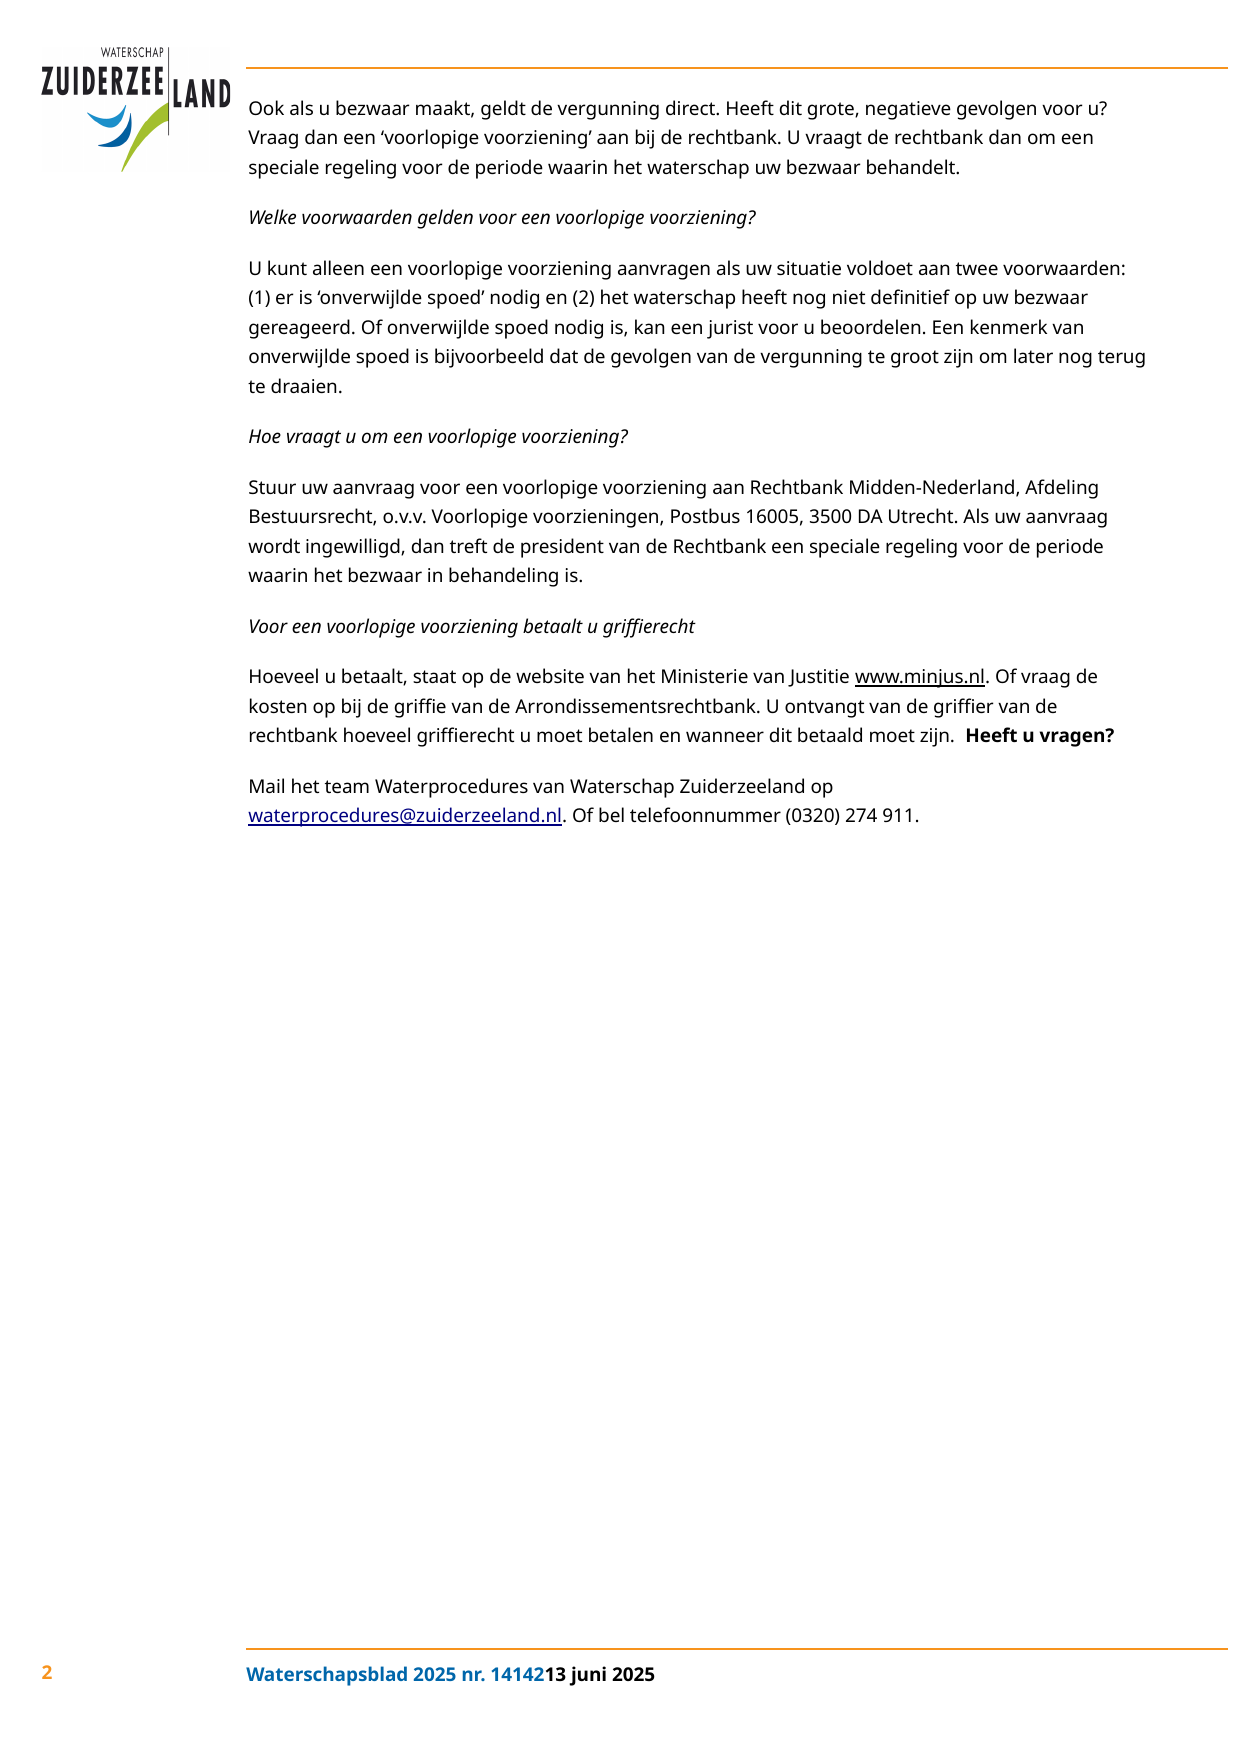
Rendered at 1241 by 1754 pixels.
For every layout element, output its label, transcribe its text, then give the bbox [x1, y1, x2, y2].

text U kunt alleen een voorlopige voorziening aanvragen als uw situatie voldoet aan twee voorwaarden: (1) er is ‘onverwijlde spoed’ nodig en (2) het waterschap heeft nog niet definitief op uw bezwaar gereageerd. Of onverwijlde spoed nodig is, kan een jurist voor u beoordelen. Een kenmerk van onverwijlde spoed is bijvoorbeeld dat de gevolgen van de vergunning te groot zijn om later nog terug te draaien. [248, 255, 1152, 399]
text Mail het team Waterprocedures van Waterschap Zuiderzeeland op waterprocedures@zuiderzeeland.nl. Of bel telefoonnummer (0320) 274 911. [248, 773, 1152, 828]
text Hoeveel u betaalt, staat op de website van het Ministerie van Justitie www.minjus.nl. Of vraag de kosten op bij de griffie van de Arrondissementsrechtbank. U ontvangt van de griffier van de rechtbank hoeveel griffierecht u moet betalen en wanneer dit betaald moet zijn. Heeft u vragen? [248, 663, 1152, 748]
text Stuur uw aanvraag voor een voorlopige voorziening aan Rechtbank Midden-Nederland, Afdeling Bestuursrecht, o.v.v. Voorlopige voorzieningen, Postbus 16005, 3500 DA Utrecht. Als uw aanvraag wordt ingewilligd, dan treft de president van de Rechtbank een speciale regeling voor de periode waarin het bezwaar in behandeling is. [248, 474, 1152, 588]
picture [41, 47, 231, 172]
text Hoe vraagt u om een voorlopige voorziening? [248, 423, 1152, 449]
text Welke voorwaarden gelden voor een voorlopige voorziening? [248, 204, 1152, 230]
text Voor een voorlopige voorziening betaalt u griffierecht [248, 613, 1152, 639]
text Ook als u bezwaar maakt, geldt de vergunning direct. Heeft dit grote, negatieve gevolgen voor u? Vraag dan een ‘voorlopige voorziening’ aan bij de rechtbank. U vraagt de rechtbank dan om een speciale regeling voor de periode waarin het waterschap uw bezwaar behandelt. [248, 95, 1152, 180]
